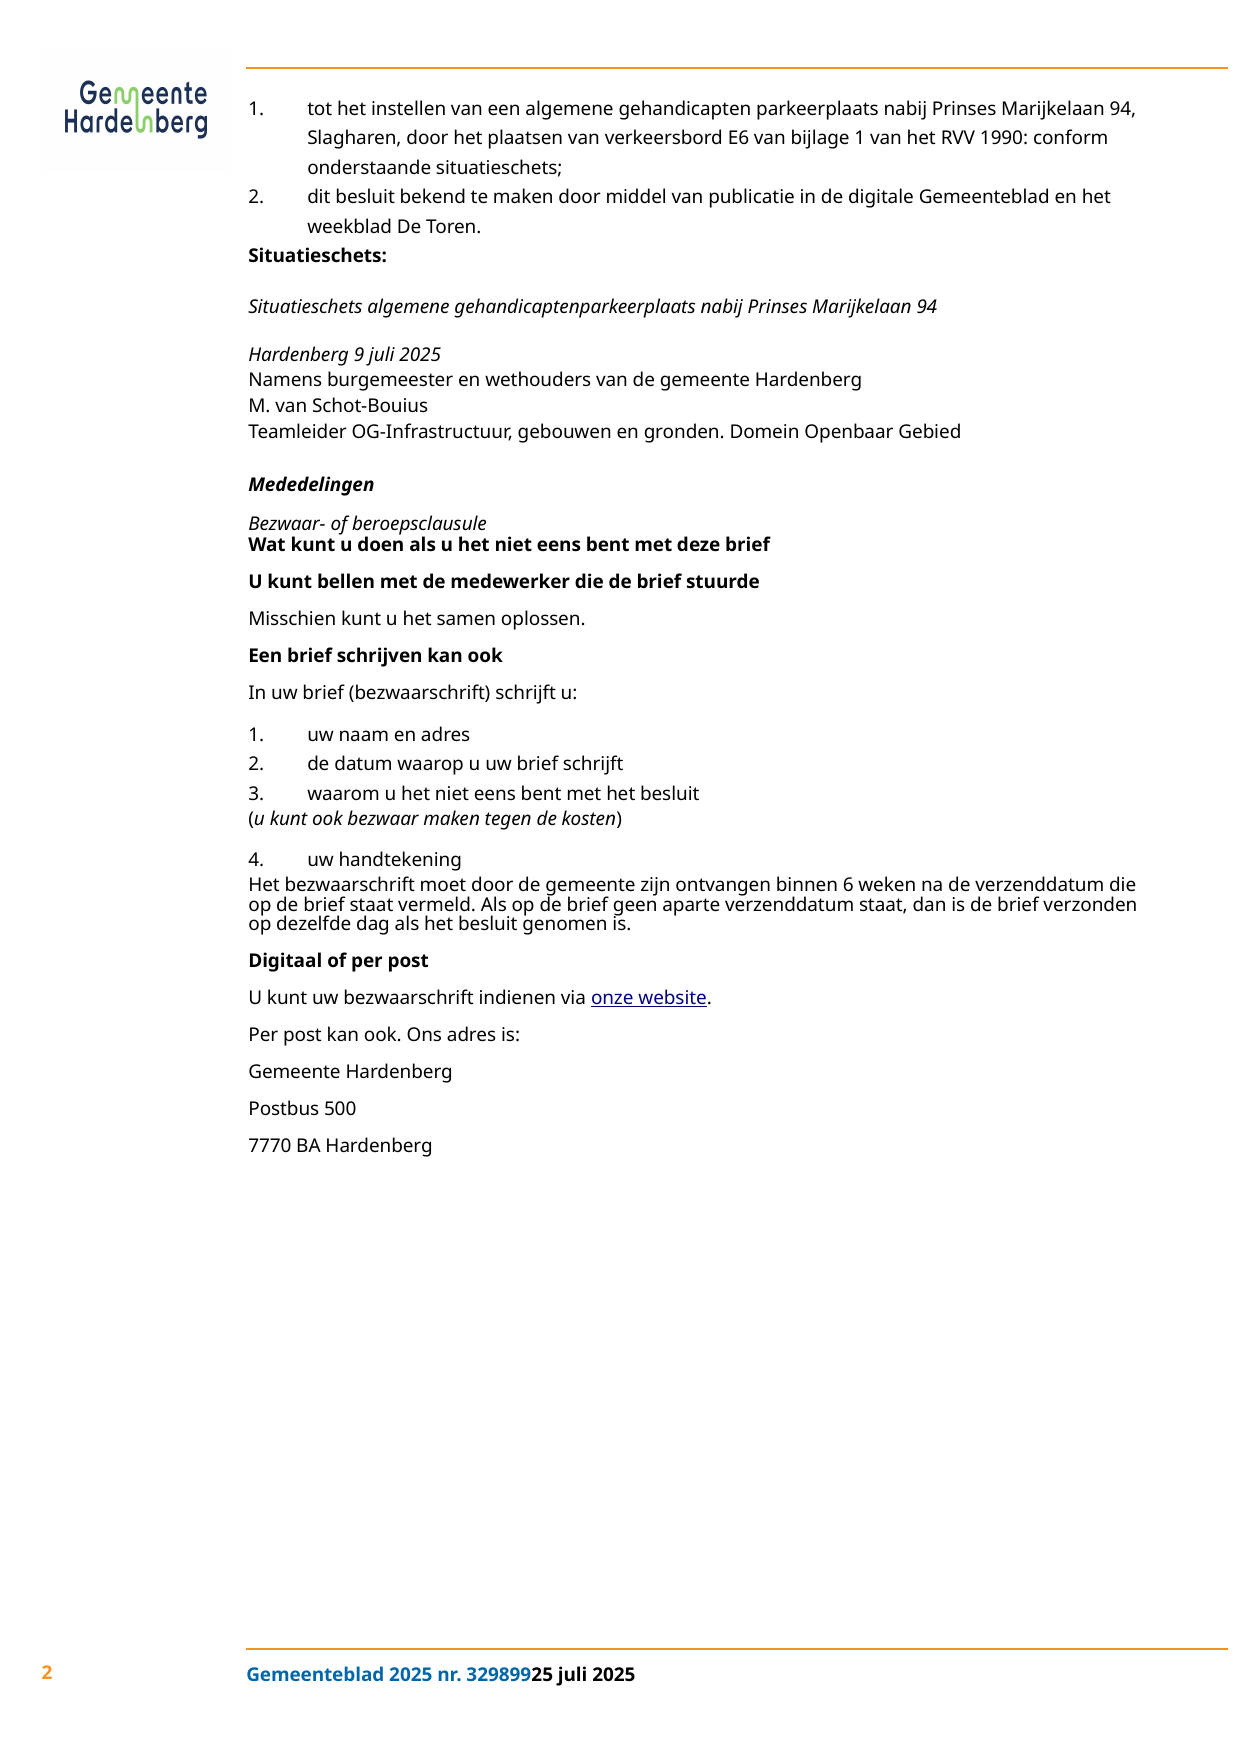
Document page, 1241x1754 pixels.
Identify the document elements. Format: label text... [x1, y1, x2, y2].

text Hardenberg 9 juli 2025 [248, 341, 1152, 367]
text Digitaal of per post [248, 952, 1152, 971]
text Situatieschets: [248, 243, 1152, 268]
text U kunt uw bezwaarschrift indienen via onze website. [248, 989, 1152, 1008]
text Gemeente Hardenberg [248, 1063, 1152, 1082]
text Bezwaar- of beroepsclausule [248, 510, 1152, 536]
text Situatieschets algemene gehandicaptenparkeerplaats nabij Prinses Marijkelaan 94 [248, 293, 1152, 319]
text Mededelingen [248, 471, 1152, 497]
text Per post kan ook. Ons adres is: [248, 1026, 1152, 1045]
text 7770 BA Hardenberg [248, 1137, 1152, 1156]
text Postbus 500 [248, 1100, 1152, 1119]
text Het bezwaarschrift moet door de gemeente zijn ontvangen binnen 6 weken na de verzenddatum die op de brief staat vermeld. Als op de brief geen aparte verzenddatum staat, dan is de brief verzonden op dezelfde dag als het besluit genomen is. [248, 876, 1152, 934]
text Teamleider OG-Infrastructuur, gebouwen en gronden. Domein Openbaar Gebied [248, 418, 1152, 444]
list de datum waarop u uw brief schrijft [248, 751, 1152, 776]
text Wat kunt u doen als u het niet eens bent met deze brief [248, 536, 1152, 555]
text U kunt bellen met de medewerker die de brief stuurde [248, 573, 1152, 592]
text Namens burgemeester en wethouders van de gemeente Hardenberg [248, 367, 1152, 392]
list uw handtekening [248, 847, 1152, 872]
text (u kunt ook bezwaar maken tegen de kosten) [248, 810, 1152, 829]
text Misschien kunt u het samen oplossen. [248, 610, 1152, 629]
list tot het instellen van een algemene gehandicapten parkeerplaats nabij Prinses Marijkelaan 94, Slagharen, door het plaatsen van verkeersbord E6 van bijlage 1 van het RVV 1990: conform onderstaande situatieschets; [248, 95, 1152, 180]
text Een brief schrijven kan ook [248, 647, 1152, 666]
list waarom u het niet eens bent met het besluit [248, 780, 1152, 806]
text In uw brief (bezwaarschrift) schrijft u: [248, 684, 1152, 703]
list uw naam en adres [248, 721, 1152, 747]
picture [41, 47, 231, 172]
list dit besluit bekend te maken door middel van publicatie in de digitale Gemeenteblad en het weekblad De Toren. [248, 183, 1152, 239]
text M. van Schot-Bouius [248, 392, 1152, 418]
